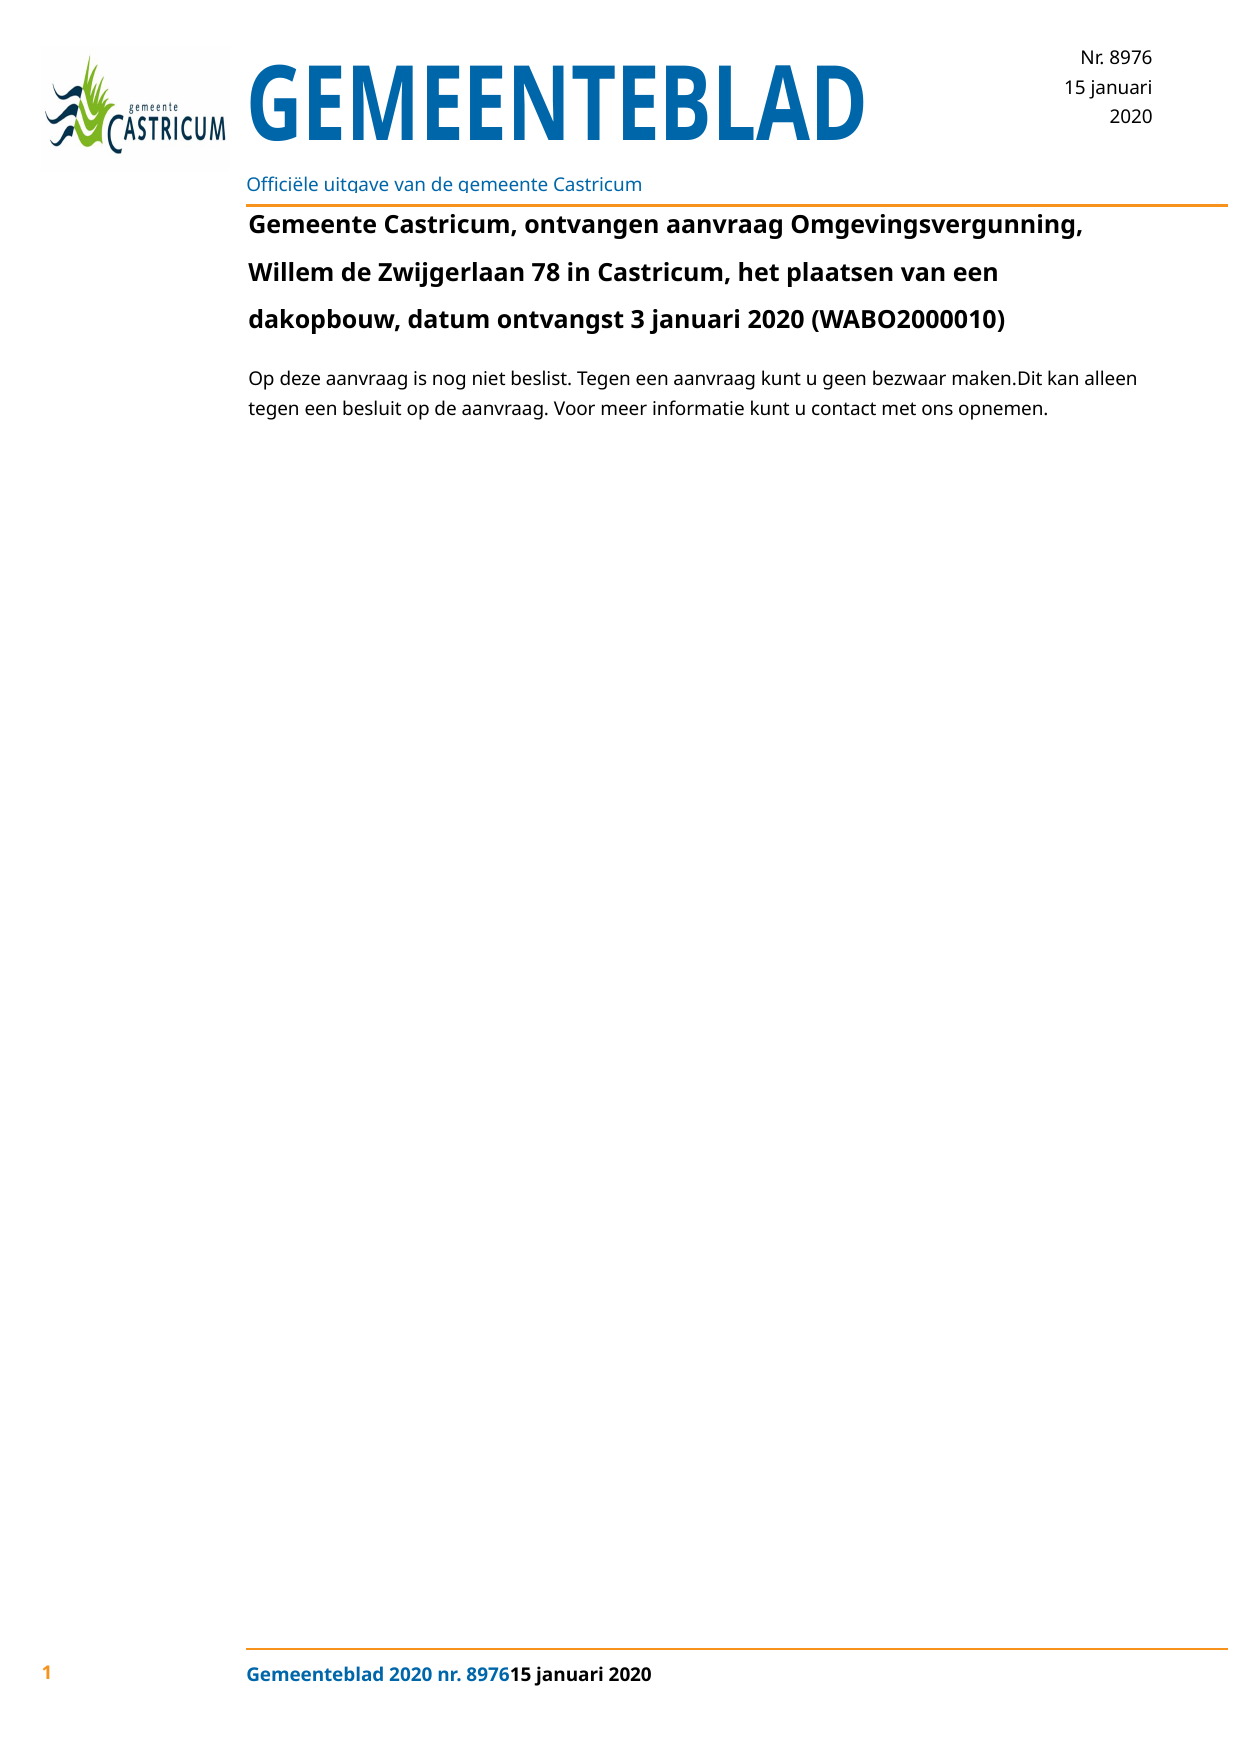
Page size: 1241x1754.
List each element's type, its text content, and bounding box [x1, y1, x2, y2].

text Op deze aanvraag is nog niet beslist. Tegen een aanvraag kunt u geen bezwaar maken.Dit kan alleen tegen een besluit op de aanvraag. Voor meer informatie kunt u contact met ons opnemen. [248, 366, 1152, 421]
text Gemeente Castricum, ontvangen aanvraag Omgevingsvergunning, Willem de Zwijgerlaan 78 in Castricum, het plaatsen van een dakopbouw, datum ontvangst 3 januari 2020 (WABO2000010) [248, 207, 1152, 336]
picture [41, 47, 231, 172]
